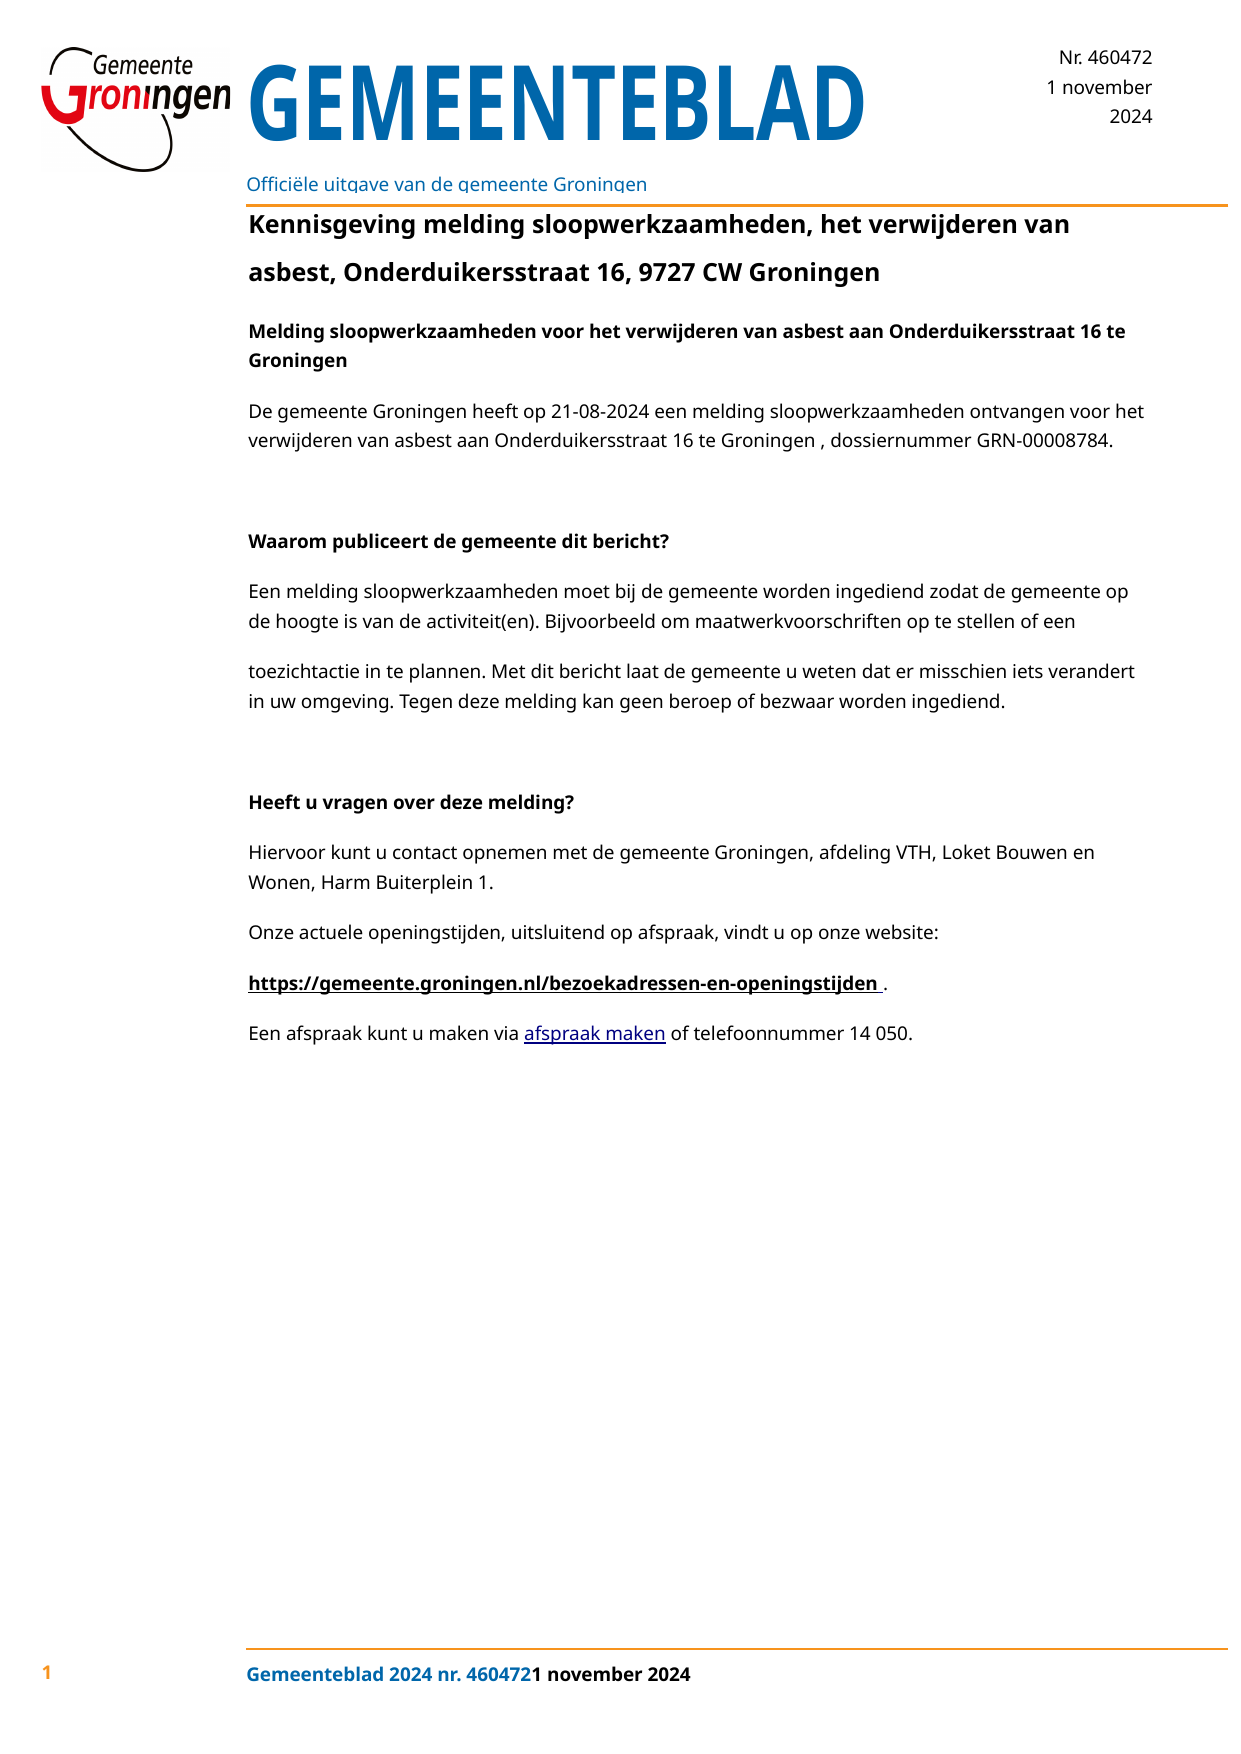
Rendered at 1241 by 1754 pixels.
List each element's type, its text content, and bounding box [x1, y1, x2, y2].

text De gemeente Groningen heeft op 21-08-2024 een melding sloopwerkzaamheden ontvangen voor het verwijderen van asbest aan Onderduikersstraat 16 te Groningen , dossiernummer GRN-00008784. [248, 398, 1152, 453]
text Hiervoor kunt u contact opnemen met de gemeente Groningen, afdeling VTH, Loket Bouwen en Wonen, Harm Buiterplein 1. [248, 839, 1152, 895]
text Heeft u vragen over deze melding? [248, 789, 1152, 815]
text https://gemeente.groningen.nl/bezoekadressen-en-openingstijden . [248, 970, 1152, 996]
text Kennisgeving melding sloopwerkzaamheden, het verwijderen van asbest, Onderduikersstraat 16, 9727 CW Groningen [248, 207, 1152, 288]
text Melding sloopwerkzaamheden voor het verwijderen van asbest aan Onderduikersstraat 16 te Groningen [248, 318, 1152, 373]
text Onze actuele openingstijden, uitsluitend op afspraak, vindt u op onze website: [248, 919, 1152, 945]
picture [41, 47, 231, 172]
text toezichtactie in te plannen. Met dit bericht laat de gemeente u weten dat er misschien iets verandert in uw omgeving. Tegen deze melding kan geen beroep of bezwaar worden ingediend. [248, 659, 1152, 714]
text Een afspraak kunt u maken via afspraak maken of telefoonnummer 14 050. [248, 1020, 1152, 1046]
text Een melding sloopwerkzaamheden moet bij de gemeente worden ingediend zodat de gemeente op de hoogte is van de activiteit(en). Bijvoorbeeld om maatwerkvoorschriften op te stellen of een [248, 579, 1152, 634]
text Waarom publiceert de gemeente dit bericht? [248, 528, 1152, 554]
